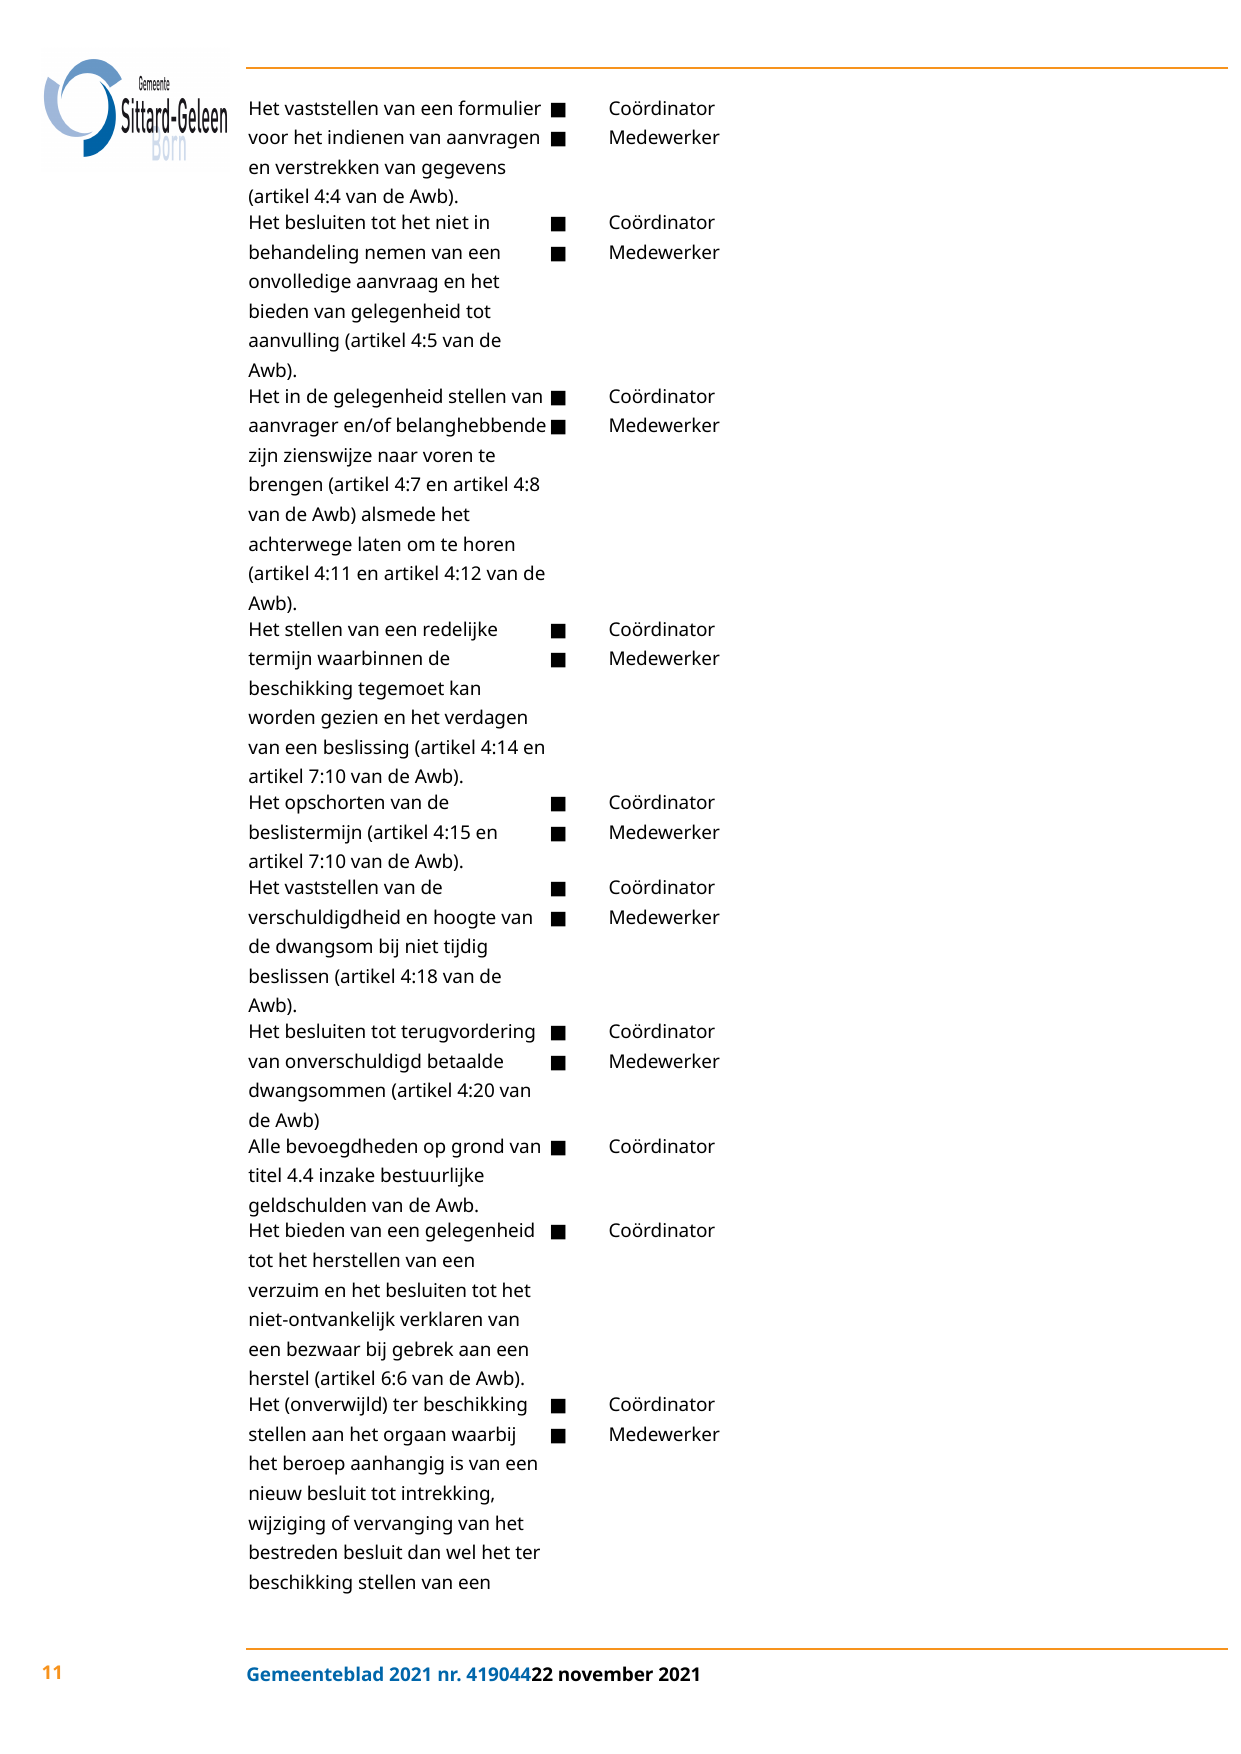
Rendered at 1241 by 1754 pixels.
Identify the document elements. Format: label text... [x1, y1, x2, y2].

table_cell Coördinator Medewerker [549, 874, 850, 1018]
table_cell [850, 616, 1152, 789]
table_cell Coördinator [549, 1133, 850, 1218]
table_cell Het vaststellen van de verschuldigdheid en hoogte van de dwangsom bij niet tijdig beslissen (artikel 4:18 van de Awb). [248, 874, 549, 1018]
table_cell Het opschorten van de beslistermijn (artikel 4:15 en artikel 7:10 van de Awb). [248, 789, 549, 874]
table_cell [850, 874, 1152, 1018]
table_cell Coördinator Medewerker [549, 616, 850, 789]
table_cell Coördinator Medewerker [549, 209, 850, 383]
table_cell [850, 789, 1152, 874]
table_cell Coördinator Medewerker [549, 1391, 850, 1594]
table_cell Het vaststellen van een formulier voor het indienen van aanvragen en verstrekken van gegevens (artikel 4:4 van de Awb). [248, 95, 549, 209]
table_cell Coördinator [549, 1218, 850, 1391]
table_cell Coördinator Medewerker [549, 383, 850, 616]
table_cell Coördinator Medewerker [549, 95, 850, 209]
table_cell Alle bevoegdheden op grond van titel 4.4 inzake bestuurlijke geldschulden van de Awb. [248, 1133, 549, 1218]
table_cell [850, 95, 1152, 209]
table_cell [850, 209, 1152, 383]
table_cell [850, 1133, 1152, 1218]
table_cell Coördinator Medewerker [549, 1018, 850, 1133]
picture [41, 47, 231, 172]
table_cell Het besluiten tot terugvordering van onverschuldigd betaalde dwangsommen (artikel 4:20 van de Awb) [248, 1018, 549, 1133]
table_cell Coördinator Medewerker [549, 789, 850, 874]
table_cell Het in de gelegenheid stellen van aanvrager en/of belanghebbende zijn zienswijze naar voren te brengen (artikel 4:7 en artikel 4:8 van de Awb) alsmede het achterwege laten om te horen (artikel 4:11 en artikel 4:12 van de Awb). [248, 383, 549, 616]
table_cell Het besluiten tot het niet in behandeling nemen van een onvolledige aanvraag en het bieden van gelegenheid tot aanvulling (artikel 4:5 van de Awb). [248, 209, 549, 383]
table_cell Het (onverwijld) ter beschikking stellen aan het orgaan waarbij het beroep aanhangig is van een nieuw besluit tot intrekking, wijziging of vervanging van het bestreden besluit dan wel het ter beschikking stellen van een [248, 1391, 549, 1594]
table_cell [850, 1018, 1152, 1133]
table_cell Het bieden van een gelegenheid tot het herstellen van een verzuim en het besluiten tot het niet-ontvankelijk verklaren van een bezwaar bij gebrek aan een herstel (artikel 6:6 van de Awb). [248, 1218, 549, 1391]
table_cell [850, 1218, 1152, 1391]
table_cell [850, 1391, 1152, 1594]
table_cell Het stellen van een redelijke termijn waarbinnen de beschikking tegemoet kan worden gezien en het verdagen van een beslissing (artikel 4:14 en artikel 7:10 van de Awb). [248, 616, 549, 789]
table_cell [850, 383, 1152, 616]
